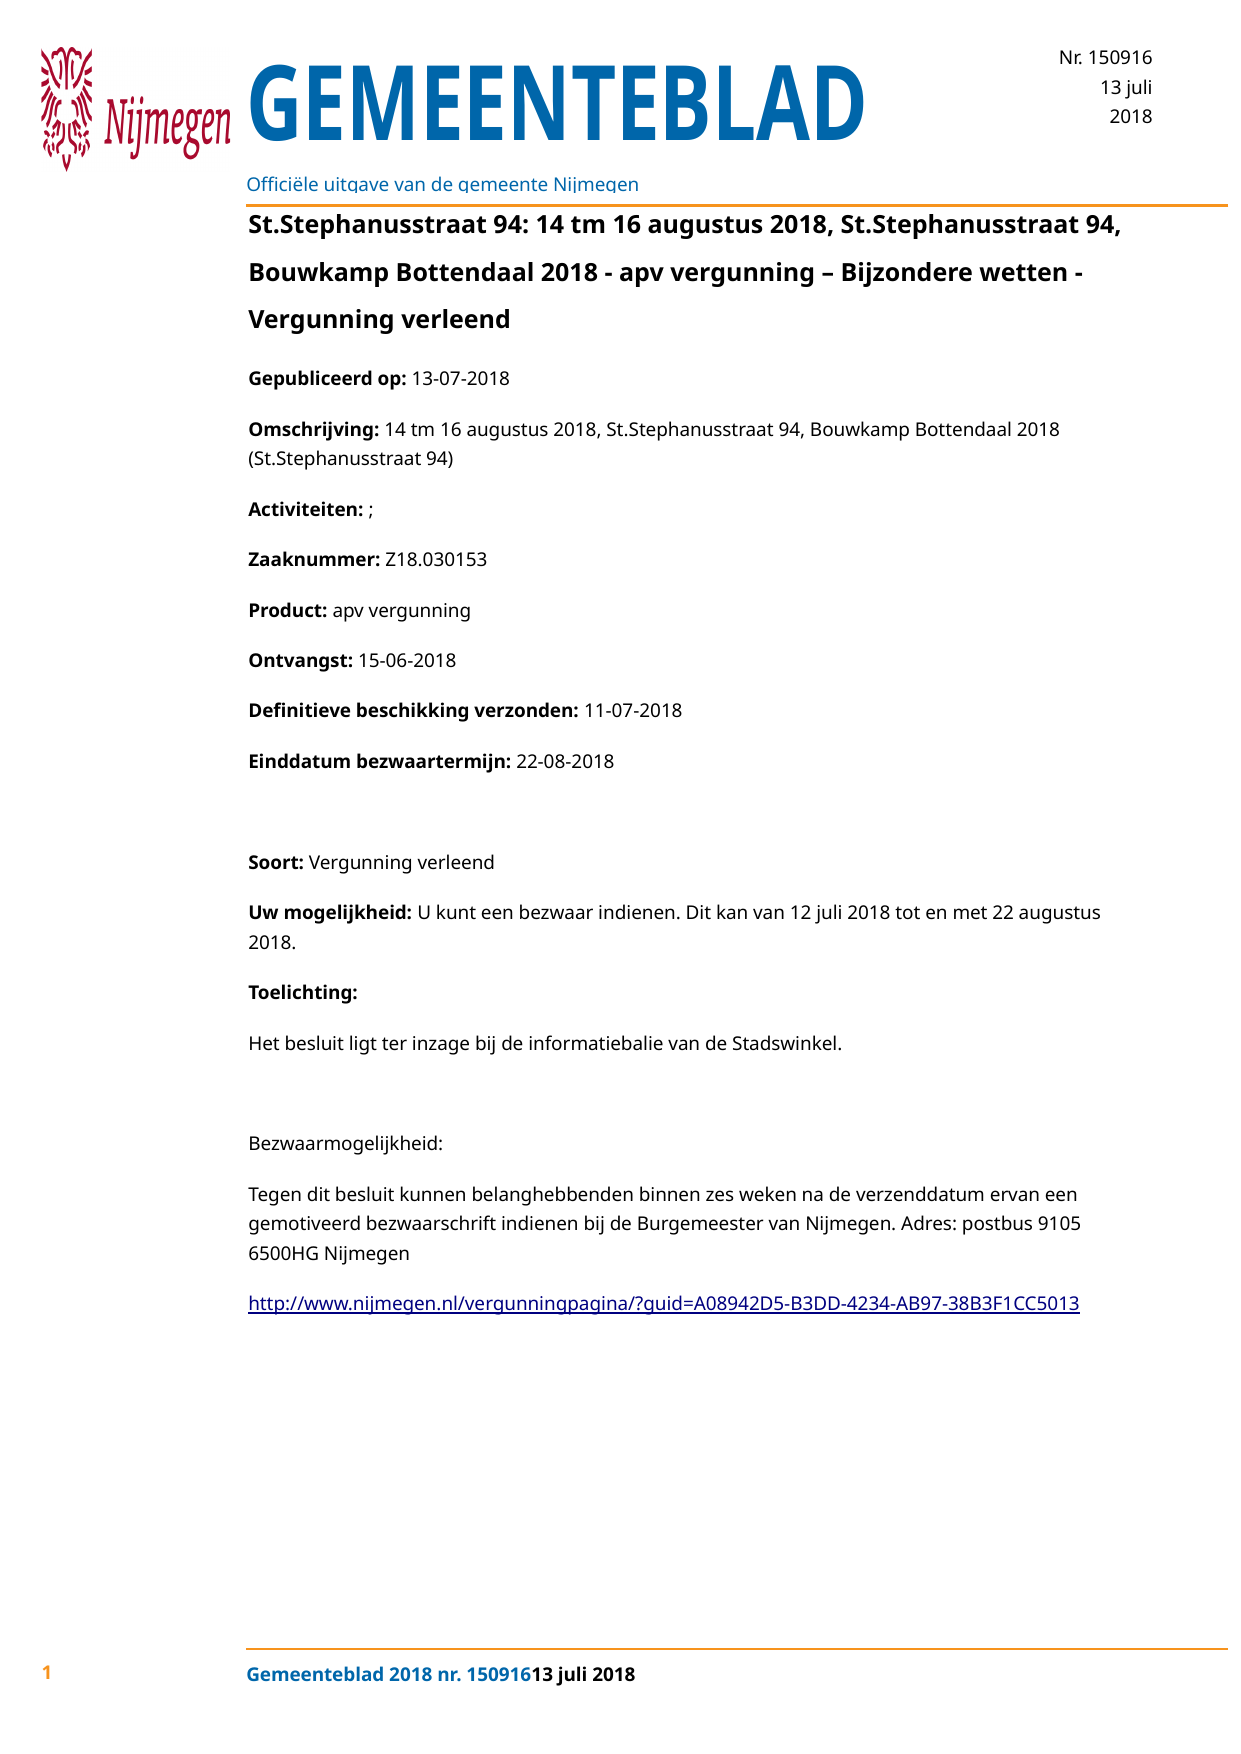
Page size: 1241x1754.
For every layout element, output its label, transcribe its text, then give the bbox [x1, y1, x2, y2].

text Soort: Vergunning verleend [248, 849, 1152, 874]
text Omschrijving: 14 tm 16 augustus 2018, St.Stephanusstraat 94, Bouwkamp Bottendaal 2018 (St.Stephanusstraat 94) [248, 416, 1152, 471]
picture [41, 47, 231, 172]
text Uw mogelijkheid: U kunt een bezwaar indienen. Dit kan van 12 juli 2018 tot en met 22 augustus 2018. [248, 899, 1152, 954]
text Ontvangst: 15-06-2018 [248, 647, 1152, 673]
text Zaaknummer: Z18.030153 [248, 546, 1152, 572]
text Toelichting: [248, 979, 1152, 1005]
text Het besluit ligt ter inzage bij de informatiebalie van de Stadswinkel. [248, 1030, 1152, 1055]
text Activiteiten: ; [248, 496, 1152, 522]
text Gepubliceerd op: 13-07-2018 [248, 366, 1152, 391]
text Product: apv vergunning [248, 597, 1152, 622]
text Definitieve beschikking verzonden: 11-07-2018 [248, 698, 1152, 723]
text St.Stephanusstraat 94: 14 tm 16 augustus 2018, St.Stephanusstraat 94, Bouwkamp Bottendaal 2018 - apv vergunning – Bijzondere wetten - Vergunning verleend [248, 207, 1152, 336]
text Tegen dit besluit kunnen belanghebbenden binnen zes weken na de verzenddatum ervan een gemotiveerd bezwaarschrift indienen bij de Burgemeester van Nijmegen. Adres: postbus 9105 6500HG Nijmegen [248, 1181, 1152, 1266]
text Einddatum bezwaartermijn: 22-08-2018 [248, 748, 1152, 774]
text Bezwaarmogelijkheid: [248, 1131, 1152, 1156]
text http://www.nijmegen.nl/vergunningpagina/?guid=A08942D5-B3DD-4234-AB97-38B3F1CC5013 [248, 1291, 1152, 1316]
